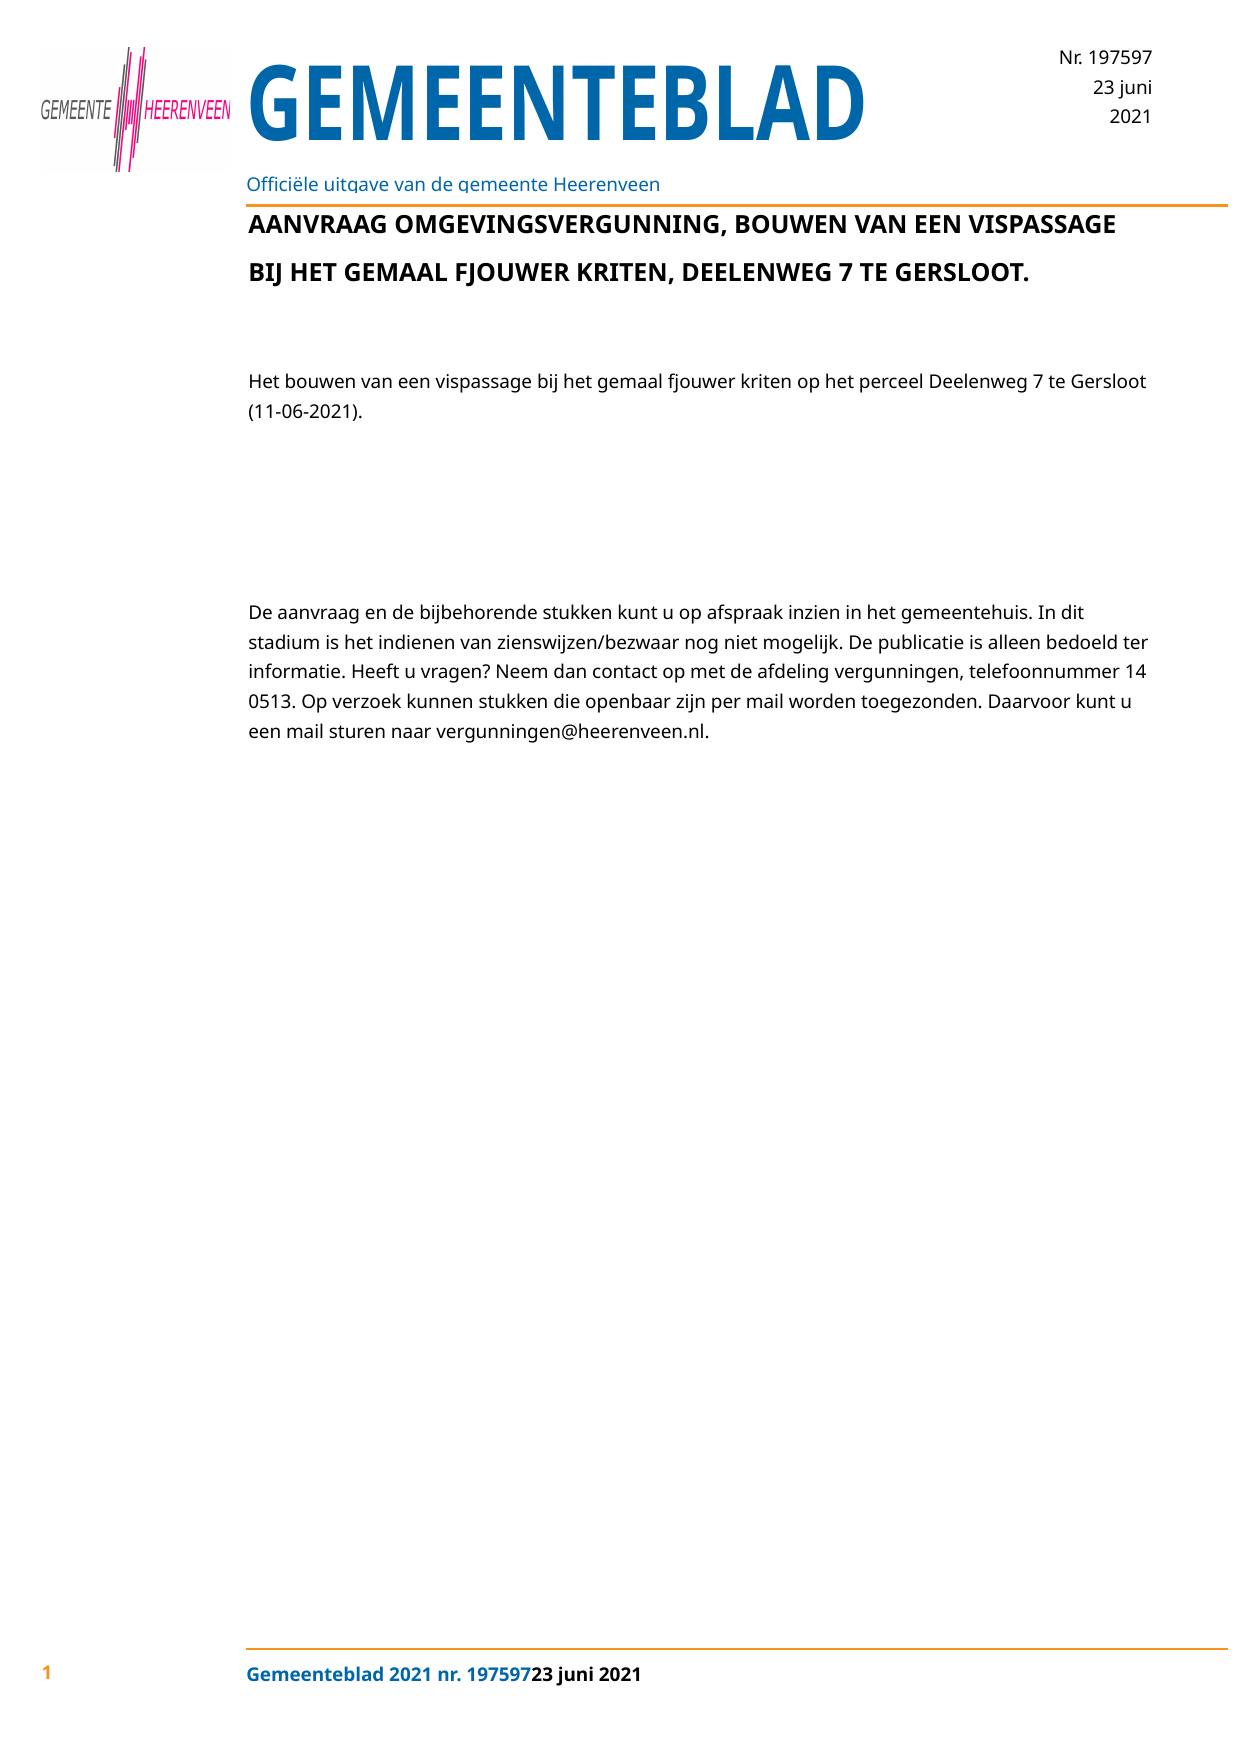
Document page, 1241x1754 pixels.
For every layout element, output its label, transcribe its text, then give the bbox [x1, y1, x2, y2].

text AANVRAAG OMGEVINGSVERGUNNING, BOUWEN VAN EEN VISPASSAGE BIJ HET GEMAAL FJOUWER KRITEN, DEELENWEG 7 TE GERSLOOT. [248, 207, 1152, 288]
picture [41, 47, 231, 172]
text Het bouwen van een vispassage bij het gemaal fjouwer kriten op het perceel Deelenweg 7 te Gersloot (11-06-2021). [248, 368, 1152, 424]
text De aanvraag en de bijbehorende stukken kunt u op afspraak inzien in het gemeentehuis. In dit stadium is het indienen van zienswijzen/bezwaar nog niet mogelijk. De publicatie is alleen bedoeld ter informatie. Heeft u vragen? Neem dan contact op met de afdeling vergunningen, telefoonnummer 14 0513. Op verzoek kunnen stukken die openbaar zijn per mail worden toegezonden. Daarvoor kunt u een mail sturen naar vergunningen@heerenveen.nl. [248, 599, 1152, 744]
